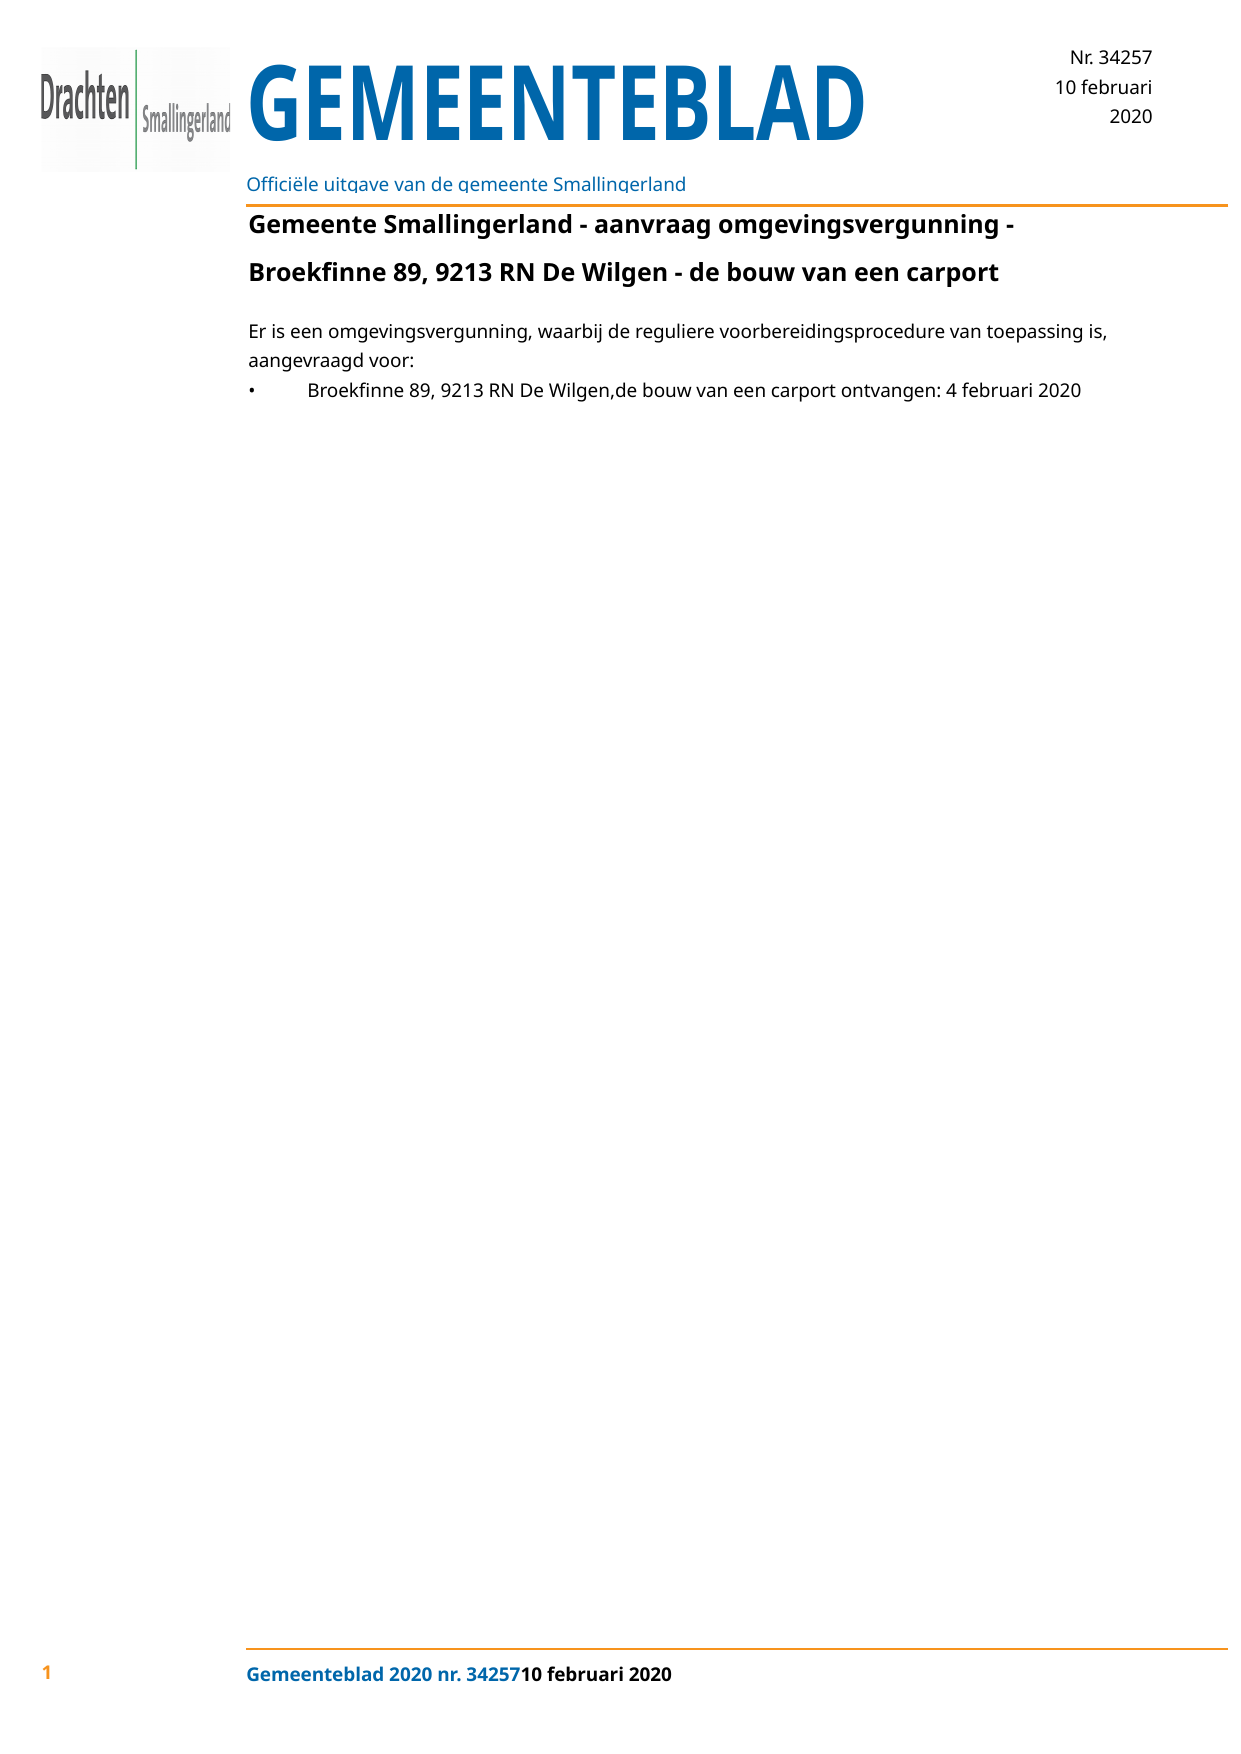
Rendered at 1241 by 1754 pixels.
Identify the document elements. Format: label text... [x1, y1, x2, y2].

list Broekfinne 89, 9213 RN De Wilgen,de bouw van een carport ontvangen: 4 februari 2020 [248, 377, 1152, 403]
text Er is een omgevingsvergunning, waarbij de reguliere voorbereidingsprocedure van toepassing is, aangevraagd voor: [248, 318, 1152, 373]
text Gemeente Smallingerland - aanvraag omgevingsvergunning - Broekfinne 89, 9213 RN De Wilgen - de bouw van een carport [248, 207, 1152, 288]
picture [41, 47, 231, 172]
